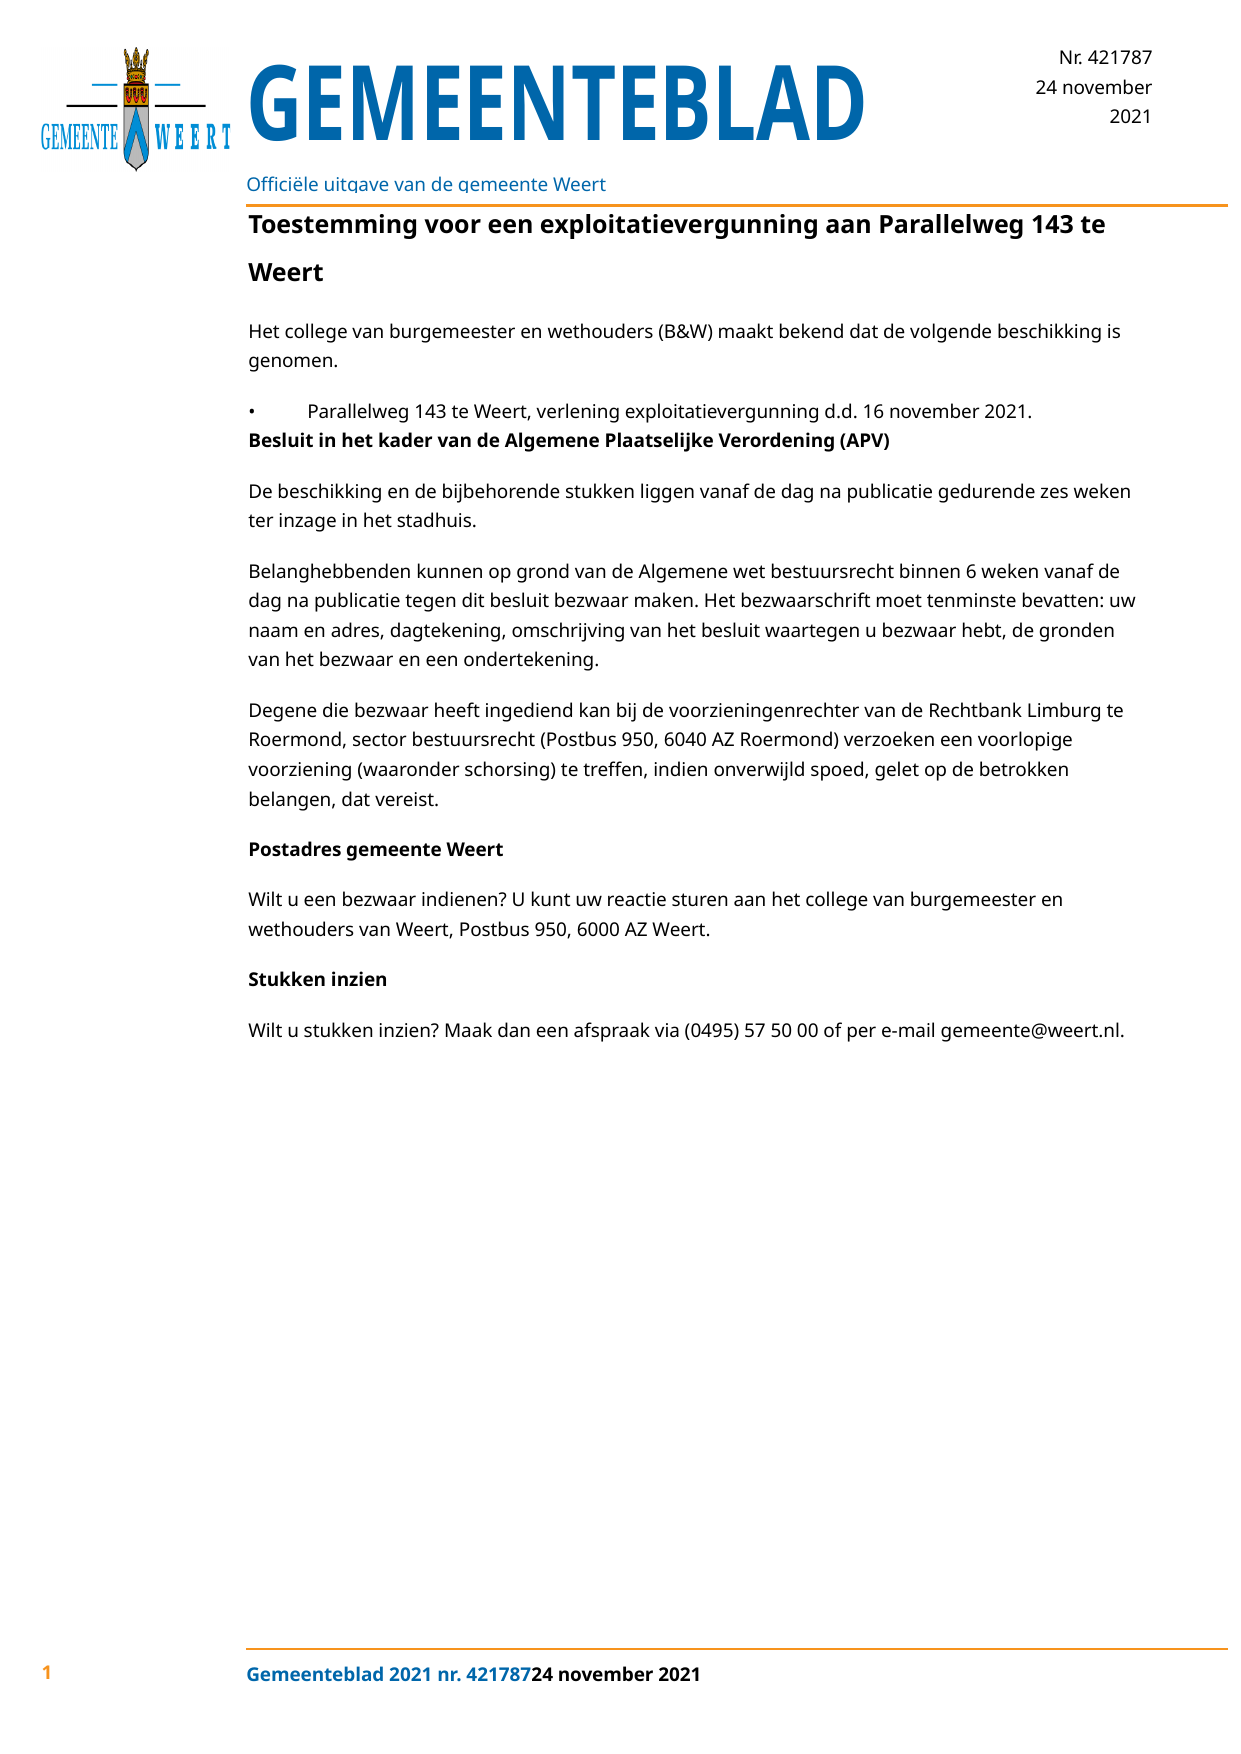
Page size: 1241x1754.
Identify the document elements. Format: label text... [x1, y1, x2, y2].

text Stukken inzien [248, 967, 1152, 992]
text De beschikking en de bijbehorende stukken liggen vanaf de dag na publicatie gedurende zes weken ter inzage in het stadhuis. [248, 478, 1152, 533]
picture [41, 47, 231, 172]
text Wilt u een bezwaar indienen? U kunt uw reactie sturen aan het college van burgemeester en wethouders van Weert, Postbus 950, 6000 AZ Weert. [248, 887, 1152, 942]
text Degene die bezwaar heeft ingediend kan bij de voorzieningenrechter van de Rechtbank Limburg te Roermond, sector bestuursrecht (Postbus 950, 6040 AZ Roermond) verzoeken een voorlopige voorziening (waaronder schorsing) te treffen, indien onverwijld spoed, gelet op de betrokken belangen, dat vereist. [248, 697, 1152, 812]
text Postadres gemeente Weert [248, 836, 1152, 862]
text Wilt u stukken inzien? Maak dan een afspraak via (0495) 57 50 00 of per e-mail gemeente@weert.nl. [248, 1017, 1152, 1043]
text Belanghebbenden kunnen op grond van de Algemene wet bestuursrecht binnen 6 weken vanaf de dag na publicatie tegen dit besluit bezwaar maken. Het bezwaarschrift moet tenminste bevatten: uw naam en adres, dagtekening, omschrijving van het besluit waartegen u bezwaar hebt, de gronden van het bezwaar en een ondertekening. [248, 558, 1152, 672]
text Het college van burgemeester en wethouders (B&W) maakt bekend dat de volgende beschikking is genomen. [248, 318, 1152, 373]
list Parallelweg 143 te Weert, verlening exploitatievergunning d.d. 16 november 2021. [248, 398, 1152, 424]
text Toestemming voor een exploitatievergunning aan Parallelweg 143 te Weert [248, 207, 1152, 288]
text Besluit in het kader van de Algemene Plaatselijke Verordening (APV) [248, 427, 1152, 453]
